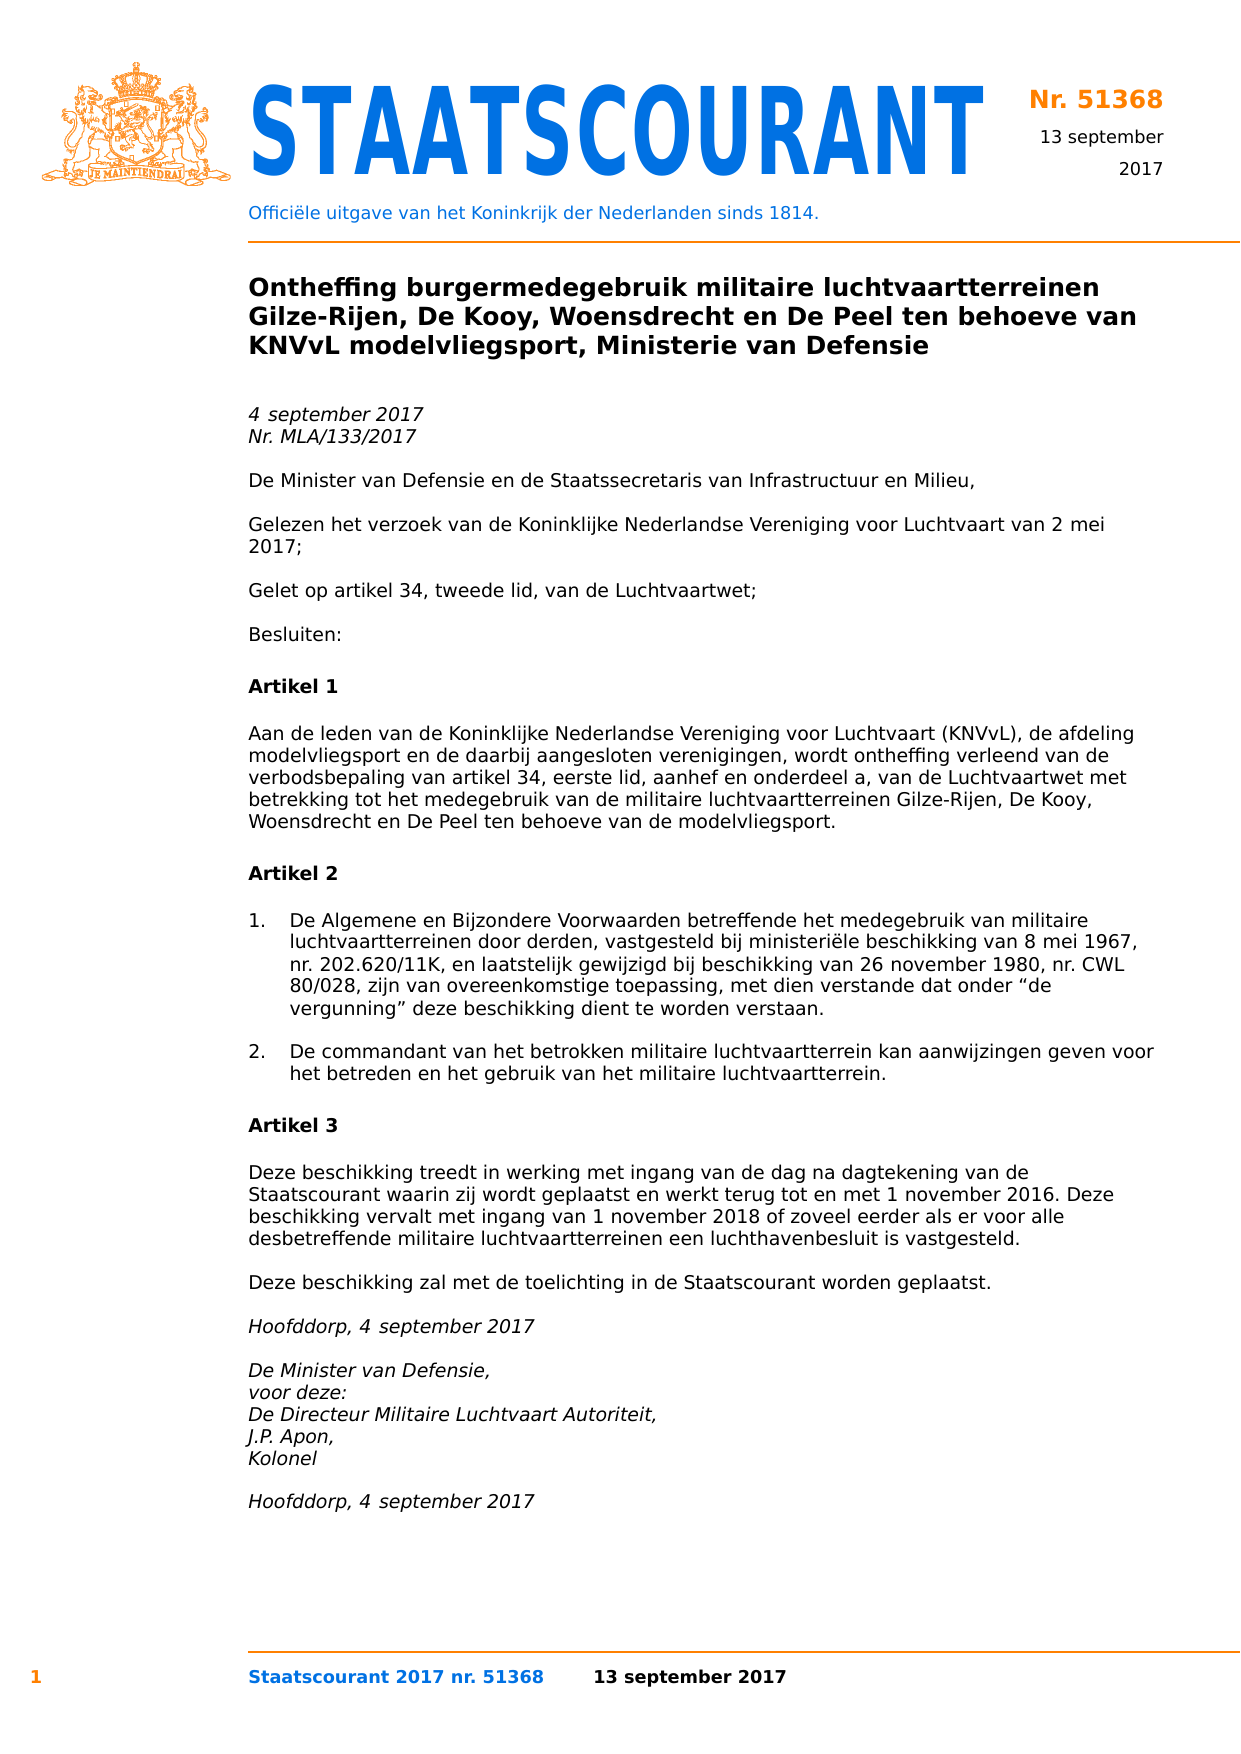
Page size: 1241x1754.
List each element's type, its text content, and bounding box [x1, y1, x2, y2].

table_header STAATSCOURANT [248, 62, 998, 203]
table_cell Officiële uitgave van het Koninkrijk der Nederlanden sinds 1814. [248, 203, 1240, 241]
text Besluiten: [248, 624, 1163, 646]
text 2. De commandant van het betrokken militaire luchtvaartterrein kan aanwijzingen geven voor het betreden en het gebruik van het militaire luchtvaartterrein. [248, 1041, 1163, 1085]
text Hoofddorp, 4 september 2017 [248, 1316, 1163, 1338]
subtitle Artikel 3 [248, 1115, 1163, 1137]
table_cell 13 september [998, 121, 1240, 153]
text Gelet op artikel 34, tweede lid, van de Luchtvaartwet; [248, 580, 1163, 602]
text Aan de leden van de Koninklijke Nederlandse Vereniging voor Luchtvaart (KNVvL), de afdeling modelvliegsport en de daarbij aangesloten verenigingen, wordt ontheffing verleend van de verbodsbepaling van artikel 34, eerste lid, aanhef en onderdeel a, van de Luchtvaartwet met betrekking tot het medegebruik van de militaire luchtvaartterreinen Gilze-Rijen, De Kooy, Woensdrecht en De Peel ten behoeve van de modelvliegsport. [248, 723, 1163, 832]
text 1. De Algemene en Bijzondere Voorwaarden betreffende het medegebruik van militaire luchtvaartterreinen door derden, vastgesteld bij ministeriële beschikking van 8 mei 1967, nr. 202.620/11K, en laatstelijk gewijzigd bij beschikking van 26 november 1980, nr. CWL 80/028, zijn van overeenkomstige toepassing, met dien verstande dat onder “de vergunning” deze beschikking dient te worden verstaan. [248, 909, 1163, 1019]
table_header [25, 62, 248, 241]
table_cell 2017 [998, 153, 1240, 203]
subtitle Ontheffing burgermedegebruik militaire luchtvaartterreinen Gilze-Rijen, De Kooy, Woensdrecht en De Peel ten behoeve van KNVvL modelvliegsport, Ministerie van Defensie [248, 273, 1163, 361]
picture [41, 62, 231, 186]
subtitle Artikel 1 [248, 676, 1163, 698]
table_header Nr. 51368 [998, 62, 1240, 121]
text Hoofddorp, 4 september 2017 [248, 1491, 1163, 1513]
text Deze beschikking zal met de toelichting in de Staatscourant worden geplaatst. [248, 1272, 1163, 1294]
text 4 september 2017 [248, 404, 1163, 426]
text Gelezen het verzoek van de Koninklijke Nederlandse Vereniging voor Luchtvaart van 2 mei 2017; [248, 514, 1163, 558]
text De Minister van Defensie, voor deze: De Directeur Militaire Luchtvaart Autoriteit, J.P. Apon, Kolonel [248, 1360, 1163, 1469]
text De Minister van Defensie en de Staatssecretaris van Infrastructuur en Milieu, [248, 470, 1163, 492]
text Nr. MLA/133/2017 [248, 426, 1163, 448]
text Deze beschikking treedt in werking met ingang van de dag na dagtekening van de Staatscourant waarin zij wordt geplaatst en werkt terug tot en met 1 november 2016. Deze beschikking vervalt met ingang van 1 november 2018 of zoveel eerder als er voor alle desbetreffende militaire luchtvaartterreinen een luchthavenbesluit is vastgesteld. [248, 1162, 1163, 1250]
subtitle Artikel 2 [248, 862, 1163, 884]
